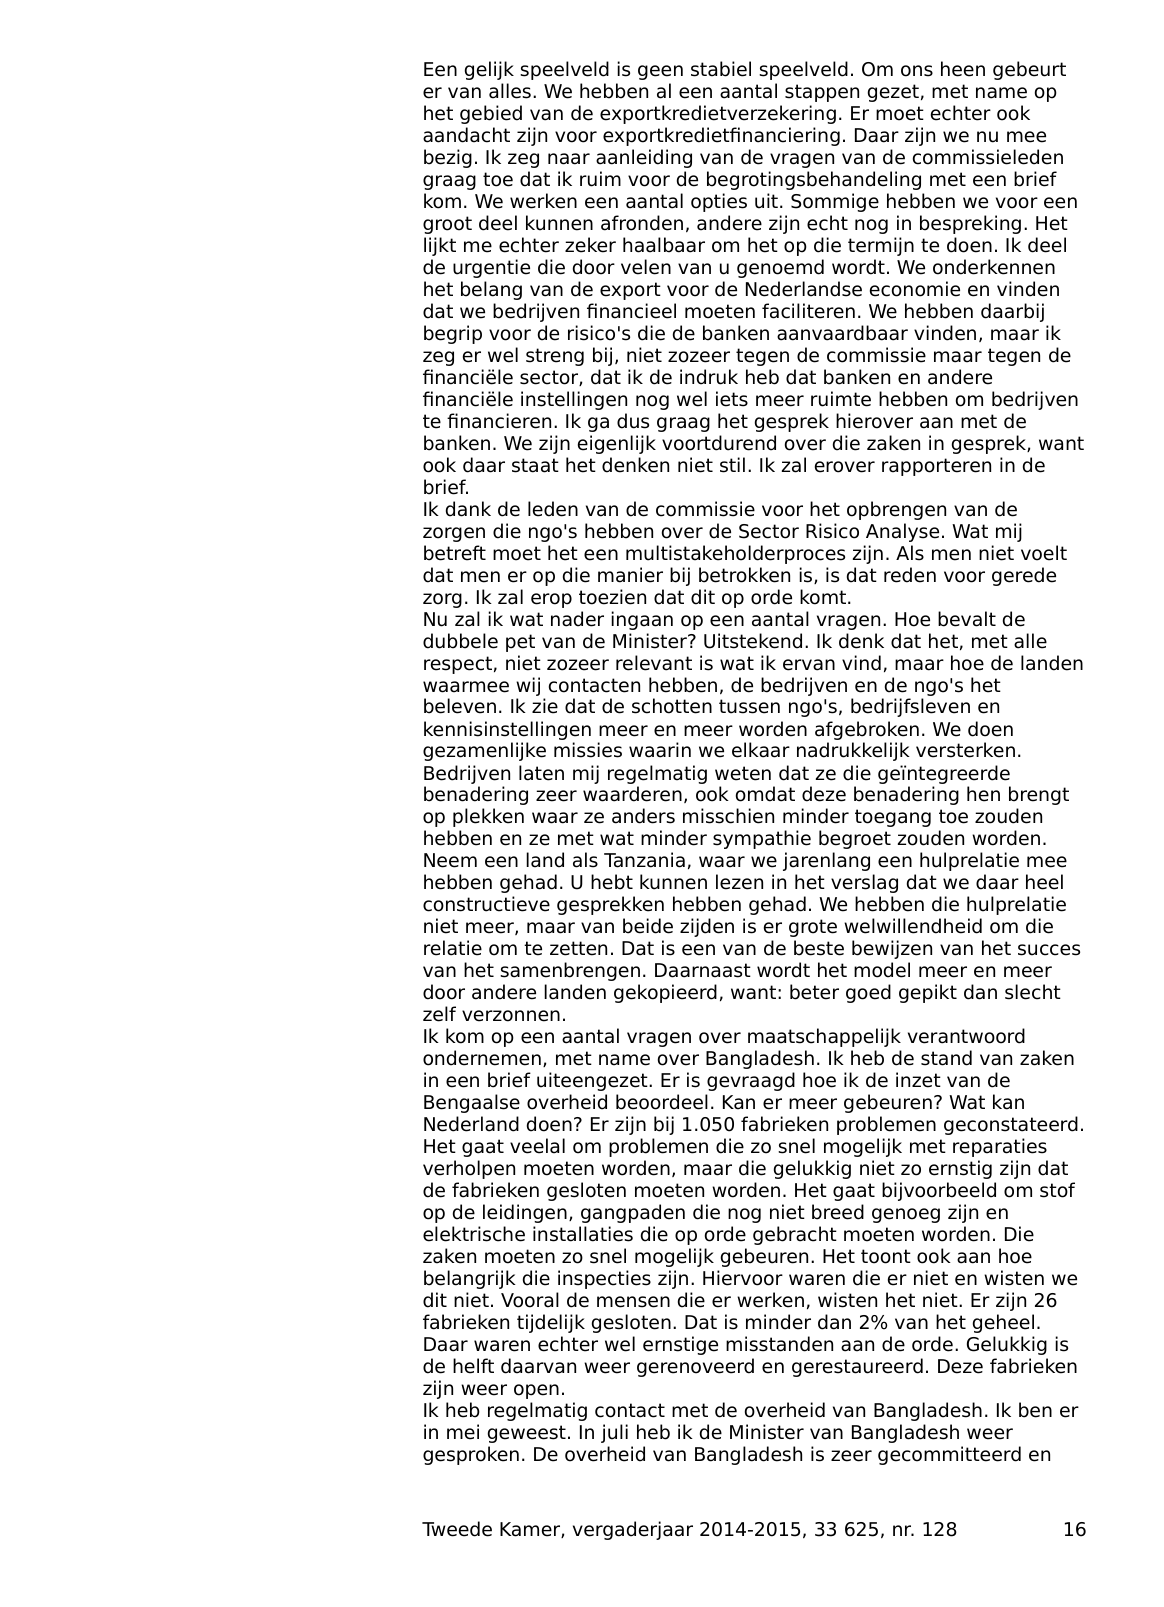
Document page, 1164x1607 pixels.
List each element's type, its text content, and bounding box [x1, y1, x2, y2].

text Ik heb regelmatig contact met de overheid van Bangladesh. Ik ben er in mei geweest. In juli heb ik de Minister van Bangladesh weer gesproken. De overheid van Bangladesh is zeer gecommitteerd en [422, 1400, 1087, 1466]
text Nu zal ik wat nader ingaan op een aantal vragen. Hoe bevalt de dubbele pet van de Minister? Uitstekend. Ik denk dat het, met alle respect, niet zozeer relevant is wat ik ervan vind, maar hoe de landen waarmee wij contacten hebben, de bedrijven en de ngo's het beleven. Ik zie dat de schotten tussen ngo's, bedrijfsleven en kennisinstellingen meer en meer worden afgebroken. We doen gezamenlijke missies waarin we elkaar nadrukkelijk versterken. Bedrijven laten mij regelmatig weten dat ze die geïntegreerde benadering zeer waarderen, ook omdat deze benadering hen brengt op plekken waar ze anders misschien minder toegang toe zouden hebben en ze met wat minder sympathie begroet zouden worden. Neem een land als Tanzania, waar we jarenlang een hulprelatie mee hebben gehad. U hebt kunnen lezen in het verslag dat we daar heel constructieve gesprekken hebben gehad. We hebben die hulprelatie niet meer, maar van beide zijden is er grote welwillendheid om die relatie om te zetten. Dat is een van de beste bewijzen van het succes van het samenbrengen. Daarnaast wordt het model meer en meer door andere landen gekopieerd, want: beter goed gepikt dan slecht zelf verzonnen. [422, 608, 1087, 1026]
text Ik dank de leden van de commissie voor het opbrengen van de zorgen die ngo's hebben over de Sector Risico Analyse. Wat mij betreft moet het een multistakeholderproces zijn. Als men niet voelt dat men er op die manier bij betrokken is, is dat reden voor gerede zorg. Ik zal erop toezien dat dit op orde komt. [422, 499, 1087, 608]
text Een gelijk speelveld is geen stabiel speelveld. Om ons heen gebeurt er van alles. We hebben al een aantal stappen gezet, met name op het gebied van de exportkredietverzekering. Er moet echter ook aandacht zijn voor exportkredietfinanciering. Daar zijn we nu mee bezig. Ik zeg naar aanleiding van de vragen van de commissieleden graag toe dat ik ruim voor de begrotingsbehandeling met een brief kom. We werken een aantal opties uit. Sommige hebben we voor een groot deel kunnen afronden, andere zijn echt nog in bespreking. Het lijkt me echter zeker haalbaar om het op die termijn te doen. Ik deel de urgentie die door velen van u genoemd wordt. We onderkennen het belang van de export voor de Nederlandse economie en vinden dat we bedrijven financieel moeten faciliteren. We hebben daarbij begrip voor de risico's die de banken aanvaardbaar vinden, maar ik zeg er wel streng bij, niet zozeer tegen de commissie maar tegen de financiële sector, dat ik de indruk heb dat banken en andere financiële instellingen nog wel iets meer ruimte hebben om bedrijven te financieren. Ik ga dus graag het gesprek hierover aan met de banken. We zijn eigenlijk voortdurend over die zaken in gesprek, want ook daar staat het denken niet stil. Ik zal erover rapporteren in de brief. [422, 59, 1087, 499]
text Ik kom op een aantal vragen over maatschappelijk verantwoord ondernemen, met name over Bangladesh. Ik heb de stand van zaken in een brief uiteengezet. Er is gevraagd hoe ik de inzet van de Bengaalse overheid beoordeel. Kan er meer gebeuren? Wat kan Nederland doen? Er zijn bij 1.050 fabrieken problemen geconstateerd. Het gaat veelal om problemen die zo snel mogelijk met reparaties verholpen moeten worden, maar die gelukkig niet zo ernstig zijn dat de fabrieken gesloten moeten worden. Het gaat bijvoorbeeld om stof op de leidingen, gangpaden die nog niet breed genoeg zijn en elektrische installaties die op orde gebracht moeten worden. Die zaken moeten zo snel mogelijk gebeuren. Het toont ook aan hoe belangrijk die inspecties zijn. Hiervoor waren die er niet en wisten we dit niet. Vooral de mensen die er werken, wisten het niet. Er zijn 26 fabrieken tijdelijk gesloten. Dat is minder dan 2% van het geheel. Daar waren echter wel ernstige misstanden aan de orde. Gelukkig is de helft daarvan weer gerenoveerd en gerestaureerd. Deze fabrieken zijn weer open. [422, 1026, 1087, 1400]
